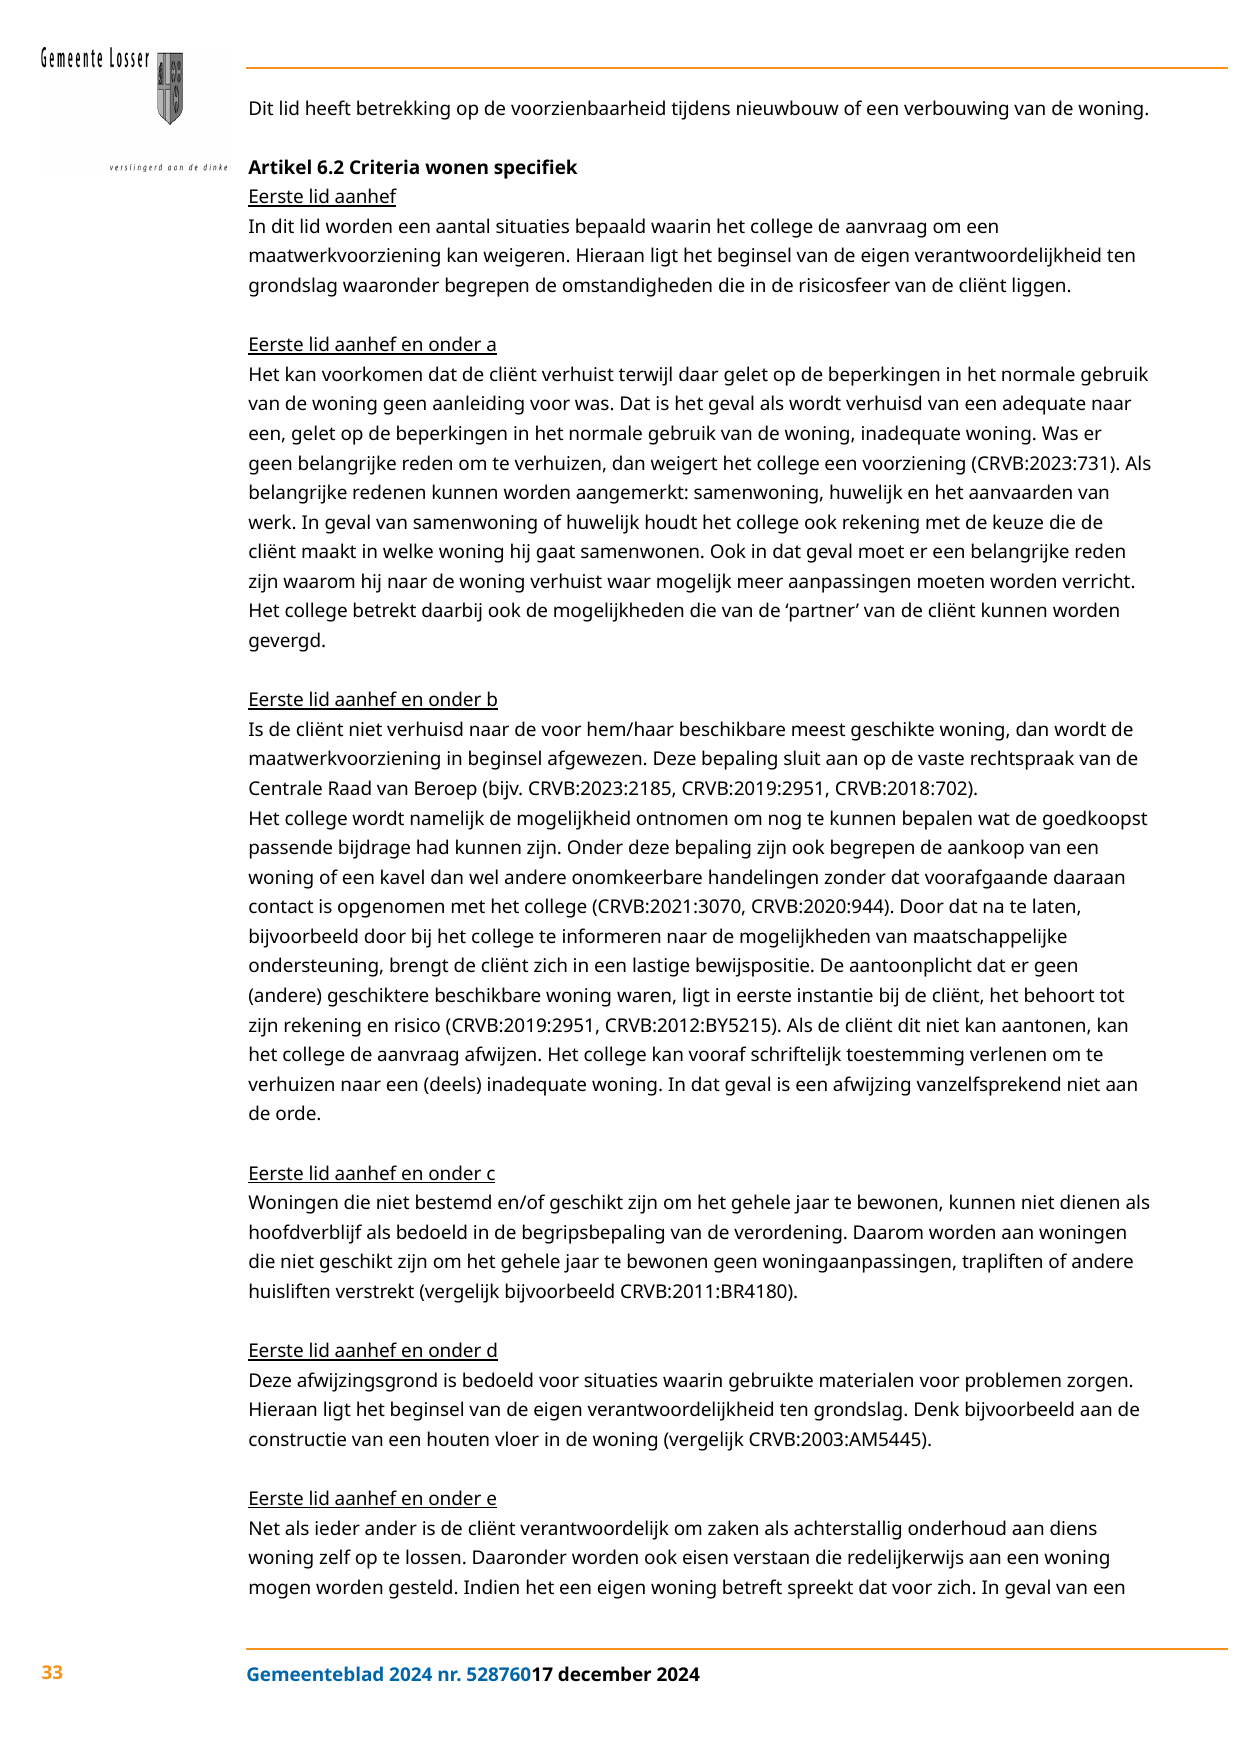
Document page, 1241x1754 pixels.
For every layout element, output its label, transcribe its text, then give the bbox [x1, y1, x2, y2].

text Dit lid heeft betrekking op de voorzienbaarheid tijdens nieuwbouw of een verbouwing van de woning. [248, 95, 1152, 121]
text In dit lid worden een aantal situaties bepaald waarin het college de aanvraag om een maatwerkvoorziening kan weigeren. Hieraan ligt het beginsel van de eigen verantwoordelijkheid ten grondslag waaronder begrepen de omstandigheden die in de risicosfeer van de cliënt liggen. [248, 213, 1152, 298]
text Woningen die niet bestemd en/of geschikt zijn om het gehele jaar te bewonen, kunnen niet dienen als hoofdverblijf als bedoeld in de begripsbepaling van de verordening. Daarom worden aan woningen die niet geschikt zijn om het gehele jaar te bewonen geen woningaanpassingen, trapliften of andere huisliften verstrekt (vergelijk bijvoorbeeld CRVB:2011:BR4180). [248, 1189, 1152, 1304]
picture [41, 47, 231, 172]
text Net als ieder ander is de cliënt verantwoordelijk om zaken als achterstallig onderhoud aan diens woning zelf op te lossen. Daaronder worden ook eisen verstaan die redelijkerwijs aan een woning mogen worden gesteld. Indien het een eigen woning betreft spreekt dat voor zich. In geval van een [248, 1515, 1152, 1600]
text Is de cliënt niet verhuisd naar de voor hem/haar beschikbare meest geschikte woning, dan wordt de maatwerkvoorziening in beginsel afgewezen. Deze bepaling sluit aan op de vaste rechtspraak van de Centrale Raad van Beroep (bijv. CRVB:2023:2185, CRVB:2019:2951, CRVB:2018:702). [248, 716, 1152, 801]
text Eerste lid aanhef [248, 183, 1152, 209]
text Artikel 6.2 Criteria wonen specifiek [248, 154, 1152, 180]
text Eerste lid aanhef en onder c [248, 1160, 1152, 1186]
text Deze afwijzingsgrond is bedoeld voor situaties waarin gebruikte materialen voor problemen zorgen. Hieraan ligt het beginsel van de eigen verantwoordelijkheid ten grondslag. Denk bijvoorbeeld aan de constructie van een houten vloer in de woning (vergelijk CRVB:2003:AM5445). [248, 1367, 1152, 1452]
text Het kan voorkomen dat de cliënt verhuist terwijl daar gelet op de beperkingen in het normale gebruik van de woning geen aanleiding voor was. Dat is het geval als wordt verhuisd van een adequate naar een, gelet op de beperkingen in het normale gebruik van de woning, inadequate woning. Was er geen belangrijke reden om te verhuizen, dan weigert het college een voorziening (CRVB:2023:731). Als belangrijke redenen kunnen worden aangemerkt: samenwoning, huwelijk en het aanvaarden van werk. In geval van samenwoning of huwelijk houdt het college ook rekening met de keuze die de cliënt maakt in welke woning hij gaat samenwonen. Ook in dat geval moet er een belangrijke reden zijn waarom hij naar de woning verhuist waar mogelijk meer aanpassingen moeten worden verricht. Het college betrekt daarbij ook de mogelijkheden die van de ‘partner’ van de cliënt kunnen worden gevergd. [248, 361, 1152, 653]
text Eerste lid aanhef en onder b [248, 686, 1152, 712]
text Eerste lid aanhef en onder a [248, 331, 1152, 357]
text Het college wordt namelijk de mogelijkheid ontnomen om nog te kunnen bepalen wat de goedkoopst passende bijdrage had kunnen zijn. Onder deze bepaling zijn ook begrepen de aankoop van een woning of een kavel dan wel andere onomkeerbare handelingen zonder dat voorafgaande daaraan contact is opgenomen met het college (CRVB:2021:3070, CRVB:2020:944). Door dat na te laten, bijvoorbeeld door bij het college te informeren naar de mogelijkheden van maatschappelijke ondersteuning, brengt de cliënt zich in een lastige bewijspositie. De aantoonplicht dat er geen (andere) geschiktere beschikbare woning waren, ligt in eerste instantie bij de cliënt, het behoort tot zijn rekening en risico (CRVB:2019:2951, CRVB:2012:BY5215). Als de cliënt dit niet kan aantonen, kan het college de aanvraag afwijzen. Het college kan vooraf schriftelijk toestemming verlenen om te verhuizen naar een (deels) inadequate woning. In dat geval is een afwijzing vanzelfsprekend niet aan de orde. [248, 805, 1152, 1126]
text Eerste lid aanhef en onder e [248, 1485, 1152, 1511]
text Eerste lid aanhef en onder d [248, 1337, 1152, 1363]
